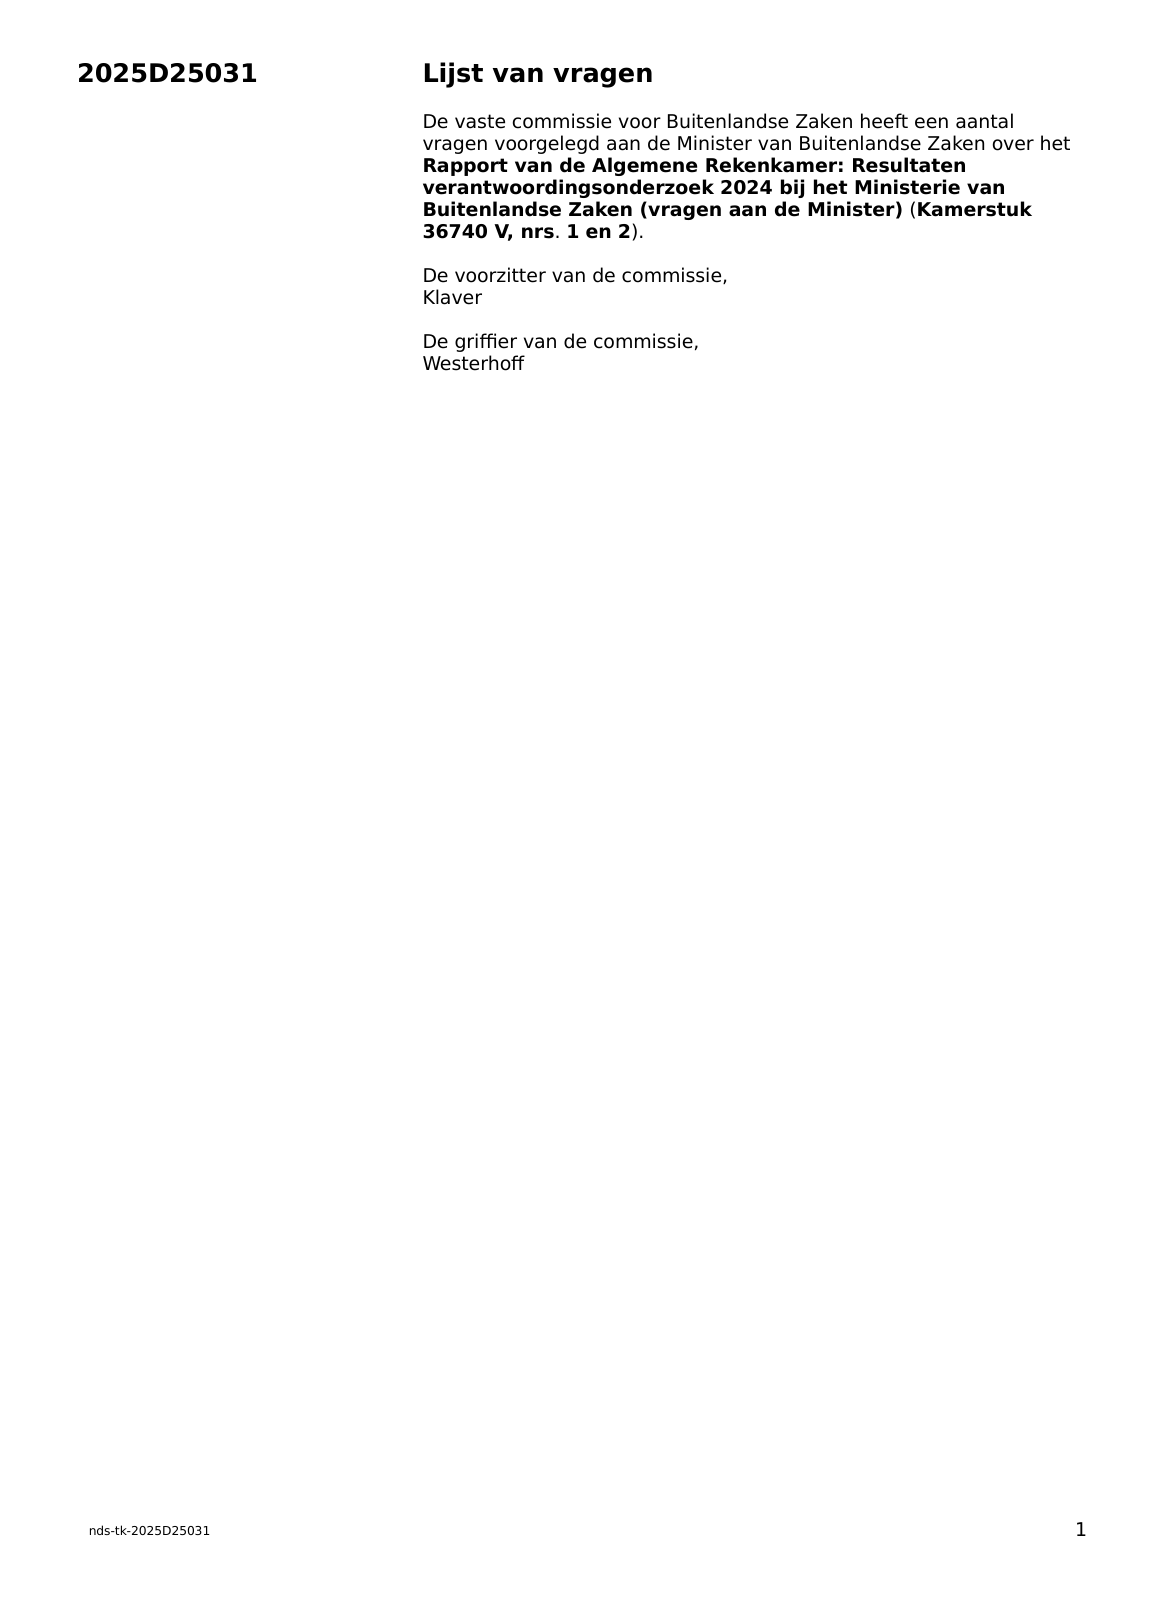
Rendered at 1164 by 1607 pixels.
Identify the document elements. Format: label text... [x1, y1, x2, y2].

text 2025D25031 Lijst van vragen [77, 59, 1087, 89]
text Klaver [422, 287, 1087, 309]
text De vaste commissie voor Buitenlandse Zaken heeft een aantal vragen voorgelegd aan de Minister van Buitenlandse Zaken over het Rapport van de Algemene Rekenkamer: Resultaten verantwoordingsonderzoek 2024 bij het Ministerie van Buitenlandse Zaken (vragen aan de Minister) (Kamerstuk 36740 V, nrs. 1 en 2). [422, 111, 1087, 243]
text nds-tk-2025D25031 [88, 1524, 323, 1538]
text Westerhoff [422, 353, 1087, 375]
text De griffier van de commissie, [422, 331, 1087, 353]
text De voorzitter van de commissie, [422, 265, 1087, 287]
